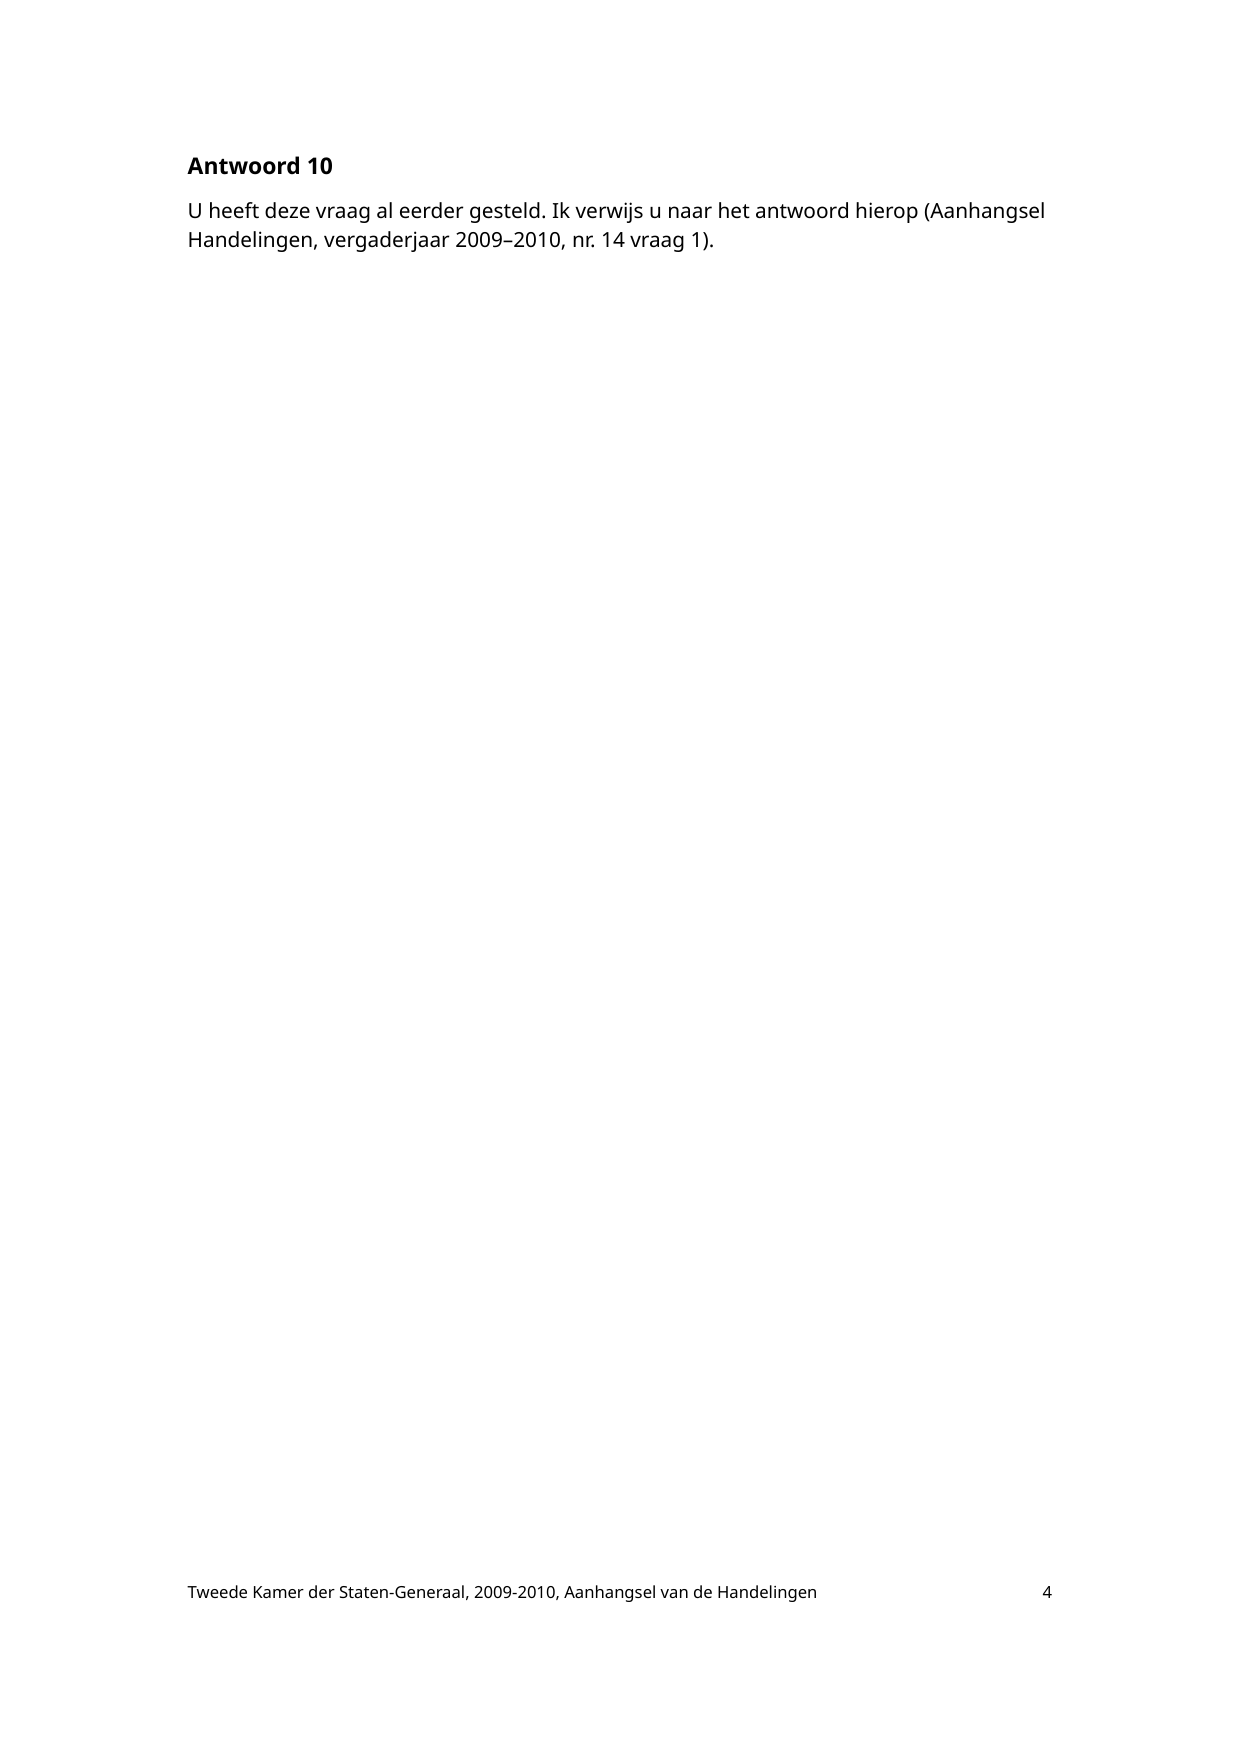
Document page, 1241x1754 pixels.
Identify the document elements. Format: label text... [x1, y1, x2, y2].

subtitle Antwoord 10 [187, 150, 1053, 181]
text U heeft deze vraag al eerder gesteld. Ik verwijs u naar het antwoord hierop (Aanhangsel Handelingen, vergaderjaar 2009–2010, nr. 14 vraag 1). [187, 196, 1053, 253]
